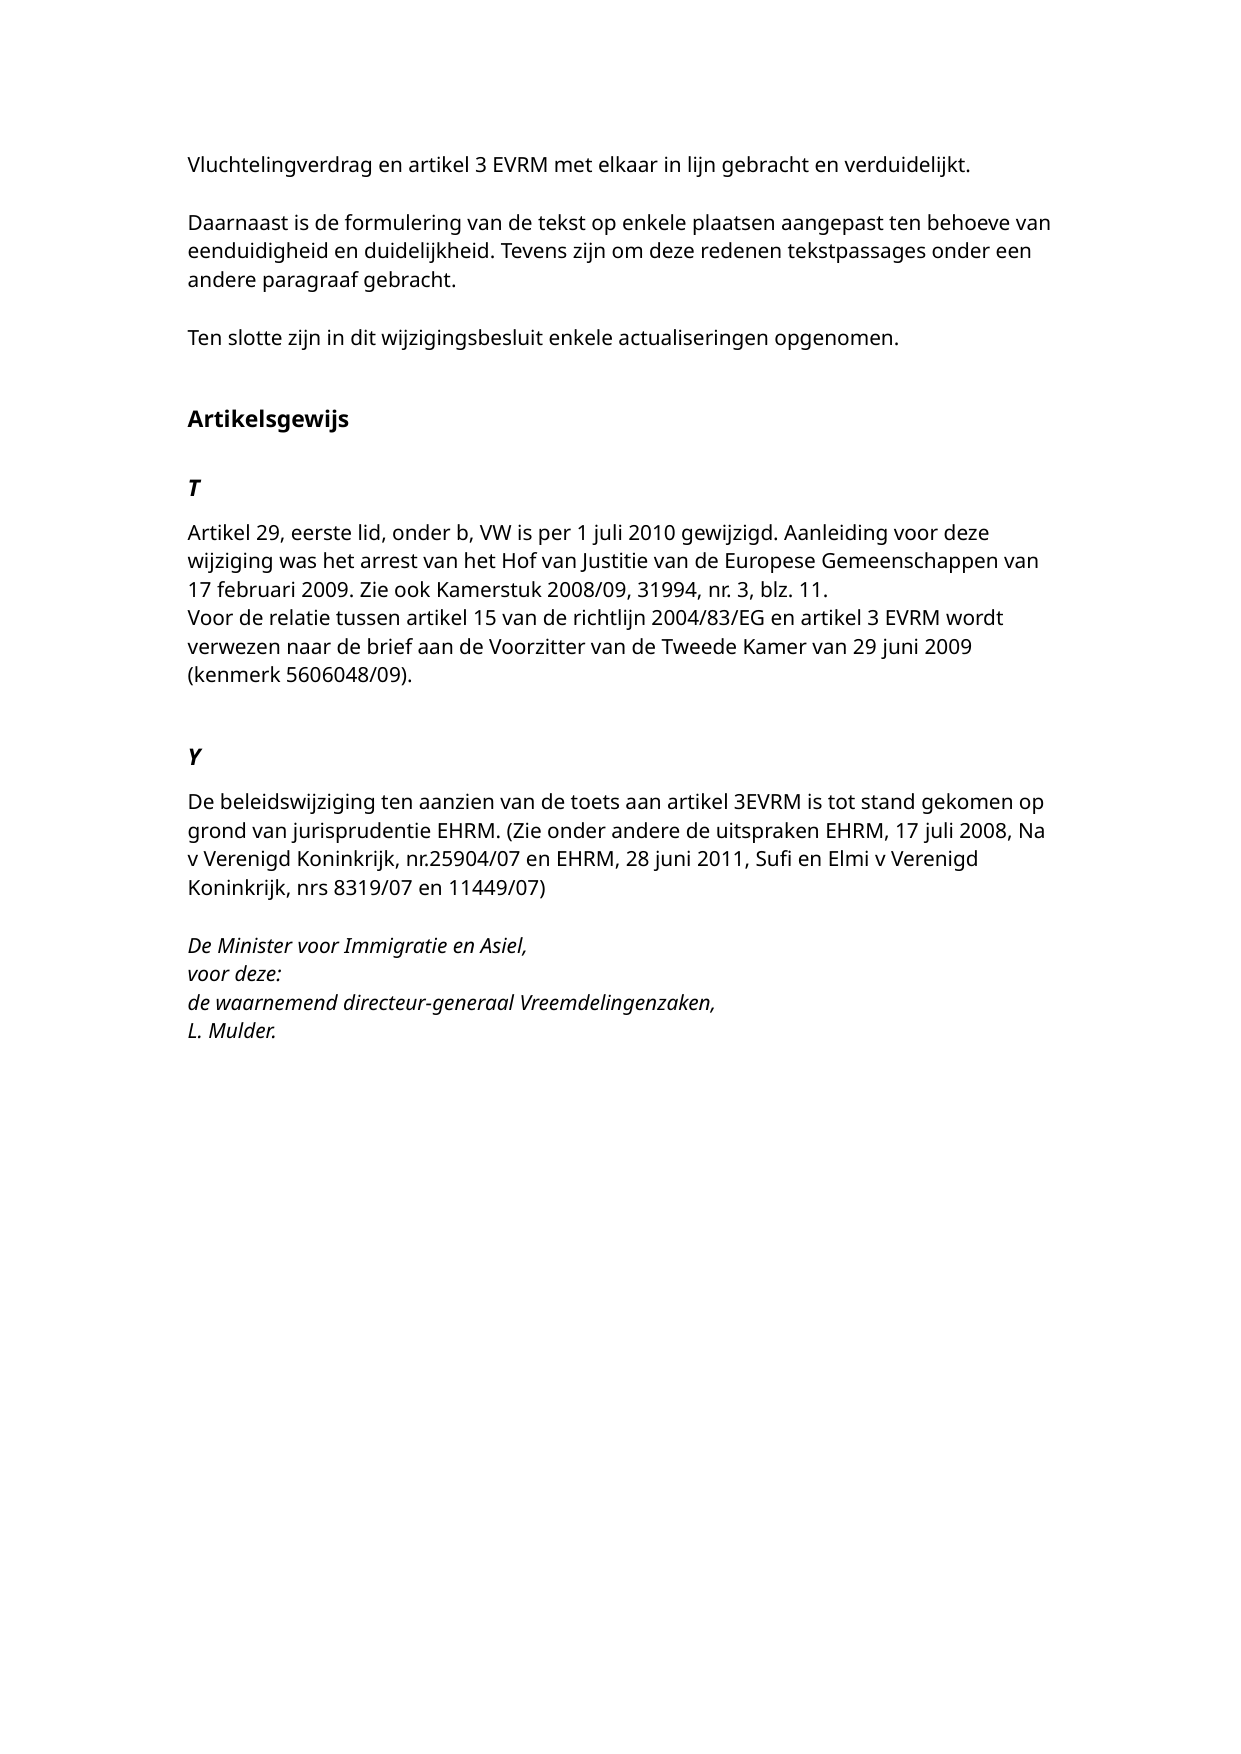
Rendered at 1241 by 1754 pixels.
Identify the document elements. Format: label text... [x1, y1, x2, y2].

text De Minister voor Immigratie en Asiel, [187, 931, 1053, 959]
text Ten slotte zijn in dit wijzigingsbesluit enkele actualiseringen opgenomen. [187, 323, 1053, 351]
text L. Mulder. [187, 1016, 1053, 1044]
subtitle Y [187, 741, 1053, 772]
text Daarnaast is de formulering van de tekst op enkele plaatsen aangepast ten behoeve van eenduidigheid en duidelijkheid. Tevens zijn om deze redenen tekstpassages onder een andere paragraaf gebracht. [187, 208, 1053, 293]
subtitle T [187, 472, 1053, 503]
text Artikel 29, eerste lid, onder b, VW is per 1 juli 2010 gewijzigd. Aanleiding voor deze wijziging was het arrest van het Hof van Justitie van de Europese Gemeenschappen van 17 februari 2009. Zie ook Kamerstuk 2008/09, 31994, nr. 3, blz. 11. [187, 518, 1053, 603]
text Vluchtelingverdrag en artikel 3 EVRM met elkaar in lijn gebracht en verduidelijkt. [187, 150, 1053, 178]
text de waarnemend directeur-generaal Vreemdelingenzaken, [187, 988, 1053, 1016]
subtitle Artikelsgewijs [187, 403, 1053, 434]
text voor deze: [187, 959, 1053, 988]
text De beleidswijziging ten aanzien van de toets aan artikel 3EVRM is tot stand gekomen op grond van jurisprudentie EHRM. (Zie onder andere de uitspraken EHRM, 17 juli 2008, Na v Verenigd Koninkrijk, nr.25904/07 en EHRM, 28 juni 2011, Sufi en Elmi v Verenigd Koninkrijk, nrs 8319/07 en 11449/07) [187, 787, 1053, 901]
text Voor de relatie tussen artikel 15 van de richtlijn 2004/83/EG en artikel 3 EVRM wordt verwezen naar de brief aan de Voorzitter van de Tweede Kamer van 29 juni 2009 (kenmerk 5606048/09). [187, 603, 1053, 689]
